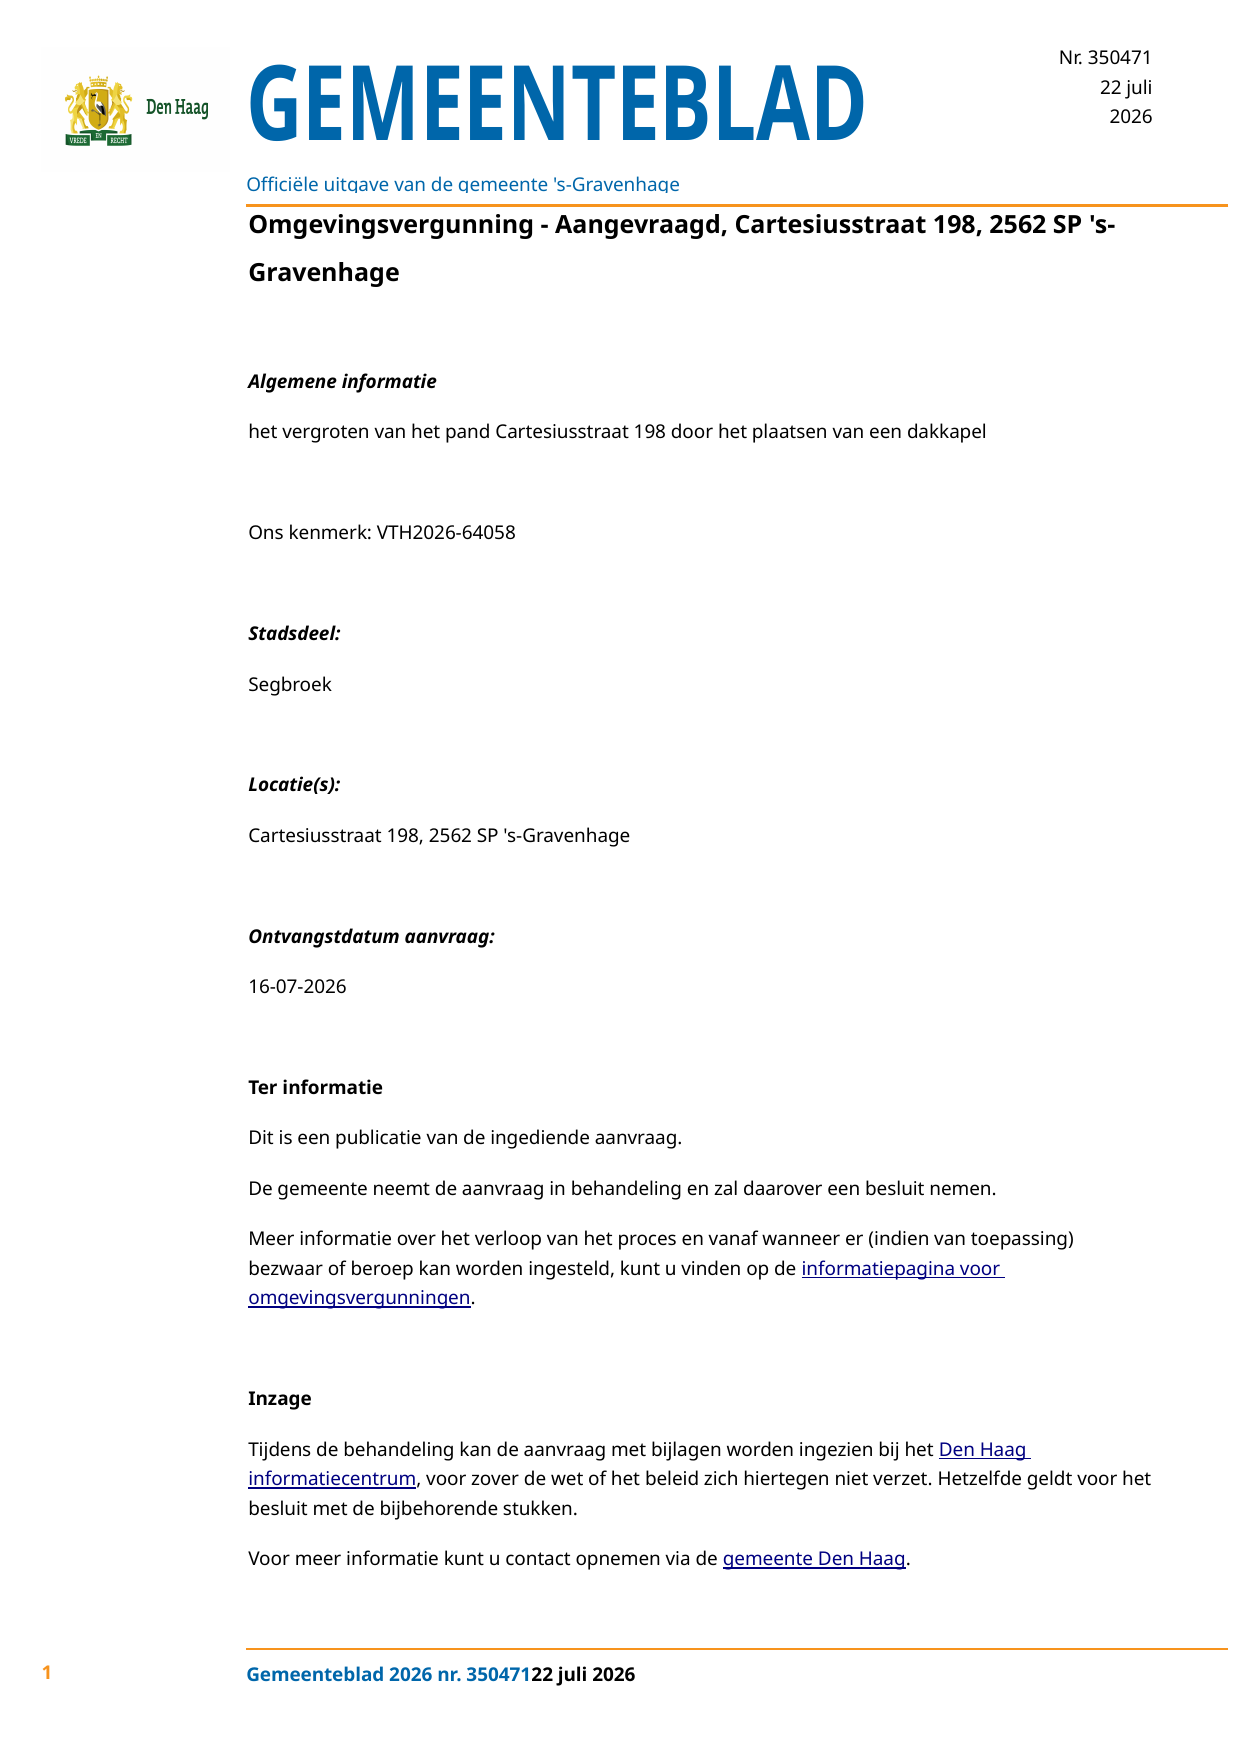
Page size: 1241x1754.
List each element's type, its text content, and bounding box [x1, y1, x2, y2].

text 16-07-2026 [248, 973, 1152, 999]
text Meer informatie over het verloop van het proces en vanaf wanneer er (indien van toepassing) bezwaar of beroep kan worden ingesteld, kunt u vinden op de informatiepagina voor omgevingsvergunningen. [248, 1225, 1152, 1310]
text Omgevingsvergunning - Aangevraagd, Cartesiusstraat 198, 2562 SP 's-Gravenhage [248, 207, 1152, 288]
text Voor meer informatie kunt u contact opnemen via de gemeente Den Haag. [248, 1545, 1152, 1571]
text Inzage [248, 1385, 1152, 1411]
text Ons kenmerk: VTH2026-64058 [248, 519, 1152, 545]
picture [41, 47, 231, 172]
text Dit is een publicatie van de ingediende aanvraag. [248, 1124, 1152, 1150]
text Ontvangstdatum aanvraag: [248, 923, 1152, 949]
text het vergroten van het pand Cartesiusstraat 198 door het plaatsen van een dakkapel [248, 419, 1152, 444]
text De gemeente neemt de aanvraag in behandeling en zal daarover een besluit nemen. [248, 1175, 1152, 1201]
text Cartesiusstraat 198, 2562 SP 's-Gravenhage [248, 822, 1152, 848]
text Algemene informatie [248, 368, 1152, 394]
text Ter informatie [248, 1074, 1152, 1100]
text Locatie(s): [248, 772, 1152, 797]
text Stadsdeel: [248, 620, 1152, 646]
text Tijdens de behandeling kan de aanvraag met bijlagen worden ingezien bij het Den Haag informatiecentrum, voor zover de wet of het beleid zich hiertegen niet verzet. Hetzelfde geldt voor het besluit met de bijbehorende stukken. [248, 1436, 1152, 1521]
text Segbroek [248, 671, 1152, 697]
